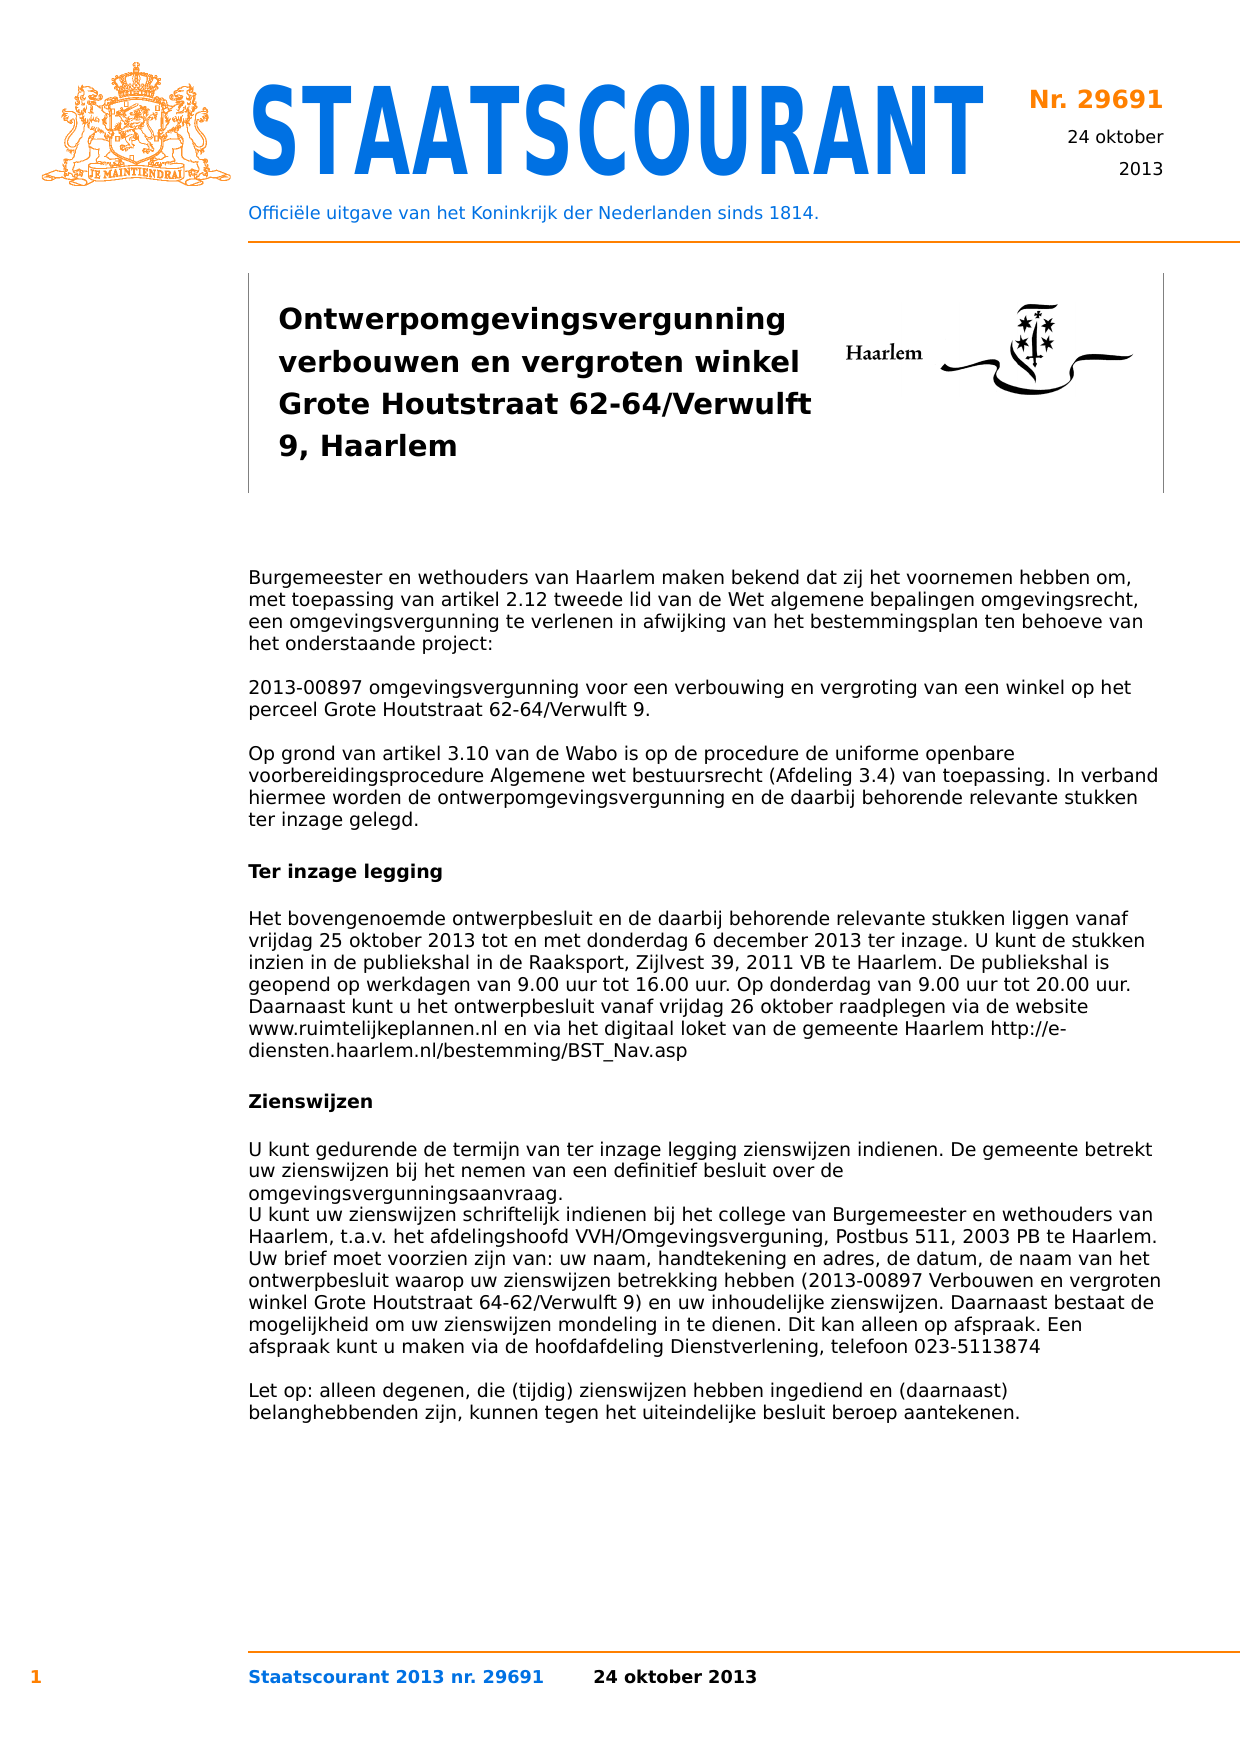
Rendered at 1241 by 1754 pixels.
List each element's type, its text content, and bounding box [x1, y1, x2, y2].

text Let op: alleen degenen, die (tijdig) zienswijzen hebben ingediend en (daarnaast) belanghebbenden zijn, kunnen tegen het uiteindelijke besluit beroep aantekenen. [248, 1380, 1163, 1424]
subtitle Ter inzage legging [248, 861, 1163, 883]
text Op grond van artikel 3.10 van de Wabo is op de procedure de uniforme openbare voorbereidingsprocedure Algemene wet bestuursrecht (Afdeling 3.4) van toepassing. In verband hiermee worden de ontwerpomgevingsvergunning en de daarbij behorende relevante stukken ter inzage gelegd. [248, 743, 1163, 831]
text U kunt uw zienswijzen schriftelijk indienen bij het college van Burgemeester en wethouders van Haarlem, t.a.v. het afdelingshoofd VVH/Omgevingsverguning, Postbus 511, 2003 PB te Haarlem. Uw brief moet voorzien zijn van: uw naam, handtekening en adres, de datum, de naam van het ontwerpbesluit waarop uw zienswijzen betrekking hebben (2013-00897 Verbouwen en vergroten winkel Grote Houtstraat 64-62/Verwulft 9) en uw inhoudelijke zienswijzen. Daarnaast bestaat de mogelijkheid om uw zienswijzen mondeling in te dienen. Dit kan alleen op afspraak. Een afspraak kunt u maken via de hoofdafdeling Dienstverlening, telefoon 023-5113874 [248, 1204, 1163, 1358]
table_cell Officiële uitgave van het Koninkrijk der Nederlanden sinds 1814. [248, 203, 1240, 241]
text Burgemeester en wethouders van Haarlem maken bekend dat zij het voornemen hebben om, met toepassing van artikel 2.12 tweede lid van de Wet algemene bepalingen omgevingsrecht, een omgevingsvergunning te verlenen in afwijking van het bestemmingsplan ten behoeve van het onderstaande project: [248, 567, 1163, 655]
table_cell 24 oktober [998, 121, 1240, 153]
picture [41, 62, 231, 186]
text U kunt gedurende de termijn van ter inzage legging zienswijzen indienen. De gemeente betrekt uw zienswijzen bij het nemen van een definitief besluit over de omgevingsvergunningsaanvraag. [248, 1138, 1163, 1204]
table_header Nr. 29691 [998, 62, 1240, 121]
text 2013-00897 omgevingsvergunning voor een verbouwing en vergroting van een winkel op het perceel Grote Houtstraat 62-64/Verwulft 9. [248, 677, 1163, 721]
table_header [25, 62, 248, 241]
text Het bovengenoemde ontwerpbesluit en de daarbij behorende relevante stukken liggen vanaf vrijdag 25 oktober 2013 tot en met donderdag 6 december 2013 ter inzage. U kunt de stukken inzien in de publiekshal in de Raaksport, Zijlvest 39, 2011 VB te Haarlem. De publiekshal is geopend op werkdagen van 9.00 uur tot 16.00 uur. Op donderdag van 9.00 uur tot 20.00 uur. Daarnaast kunt u het ontwerpbesluit vanaf vrijdag 26 oktober raadplegen via de website www.ruimtelijkeplannen.nl en via het digitaal loket van de gemeente Haarlem http://e-diensten.haarlem.nl/bestemming/BST_Nav.asp [248, 908, 1163, 1061]
table_header STAATSCOURANT [248, 62, 998, 203]
subtitle Ontwerpomgevingsvergunning verbouwen en vergroten winkel Grote Houtstraat 62-64/Verwulft 9, Haarlem [249, 273, 1163, 493]
subtitle Zienswijzen [248, 1091, 1163, 1113]
picture [844, 302, 1134, 397]
table_cell 2013 [998, 153, 1240, 203]
